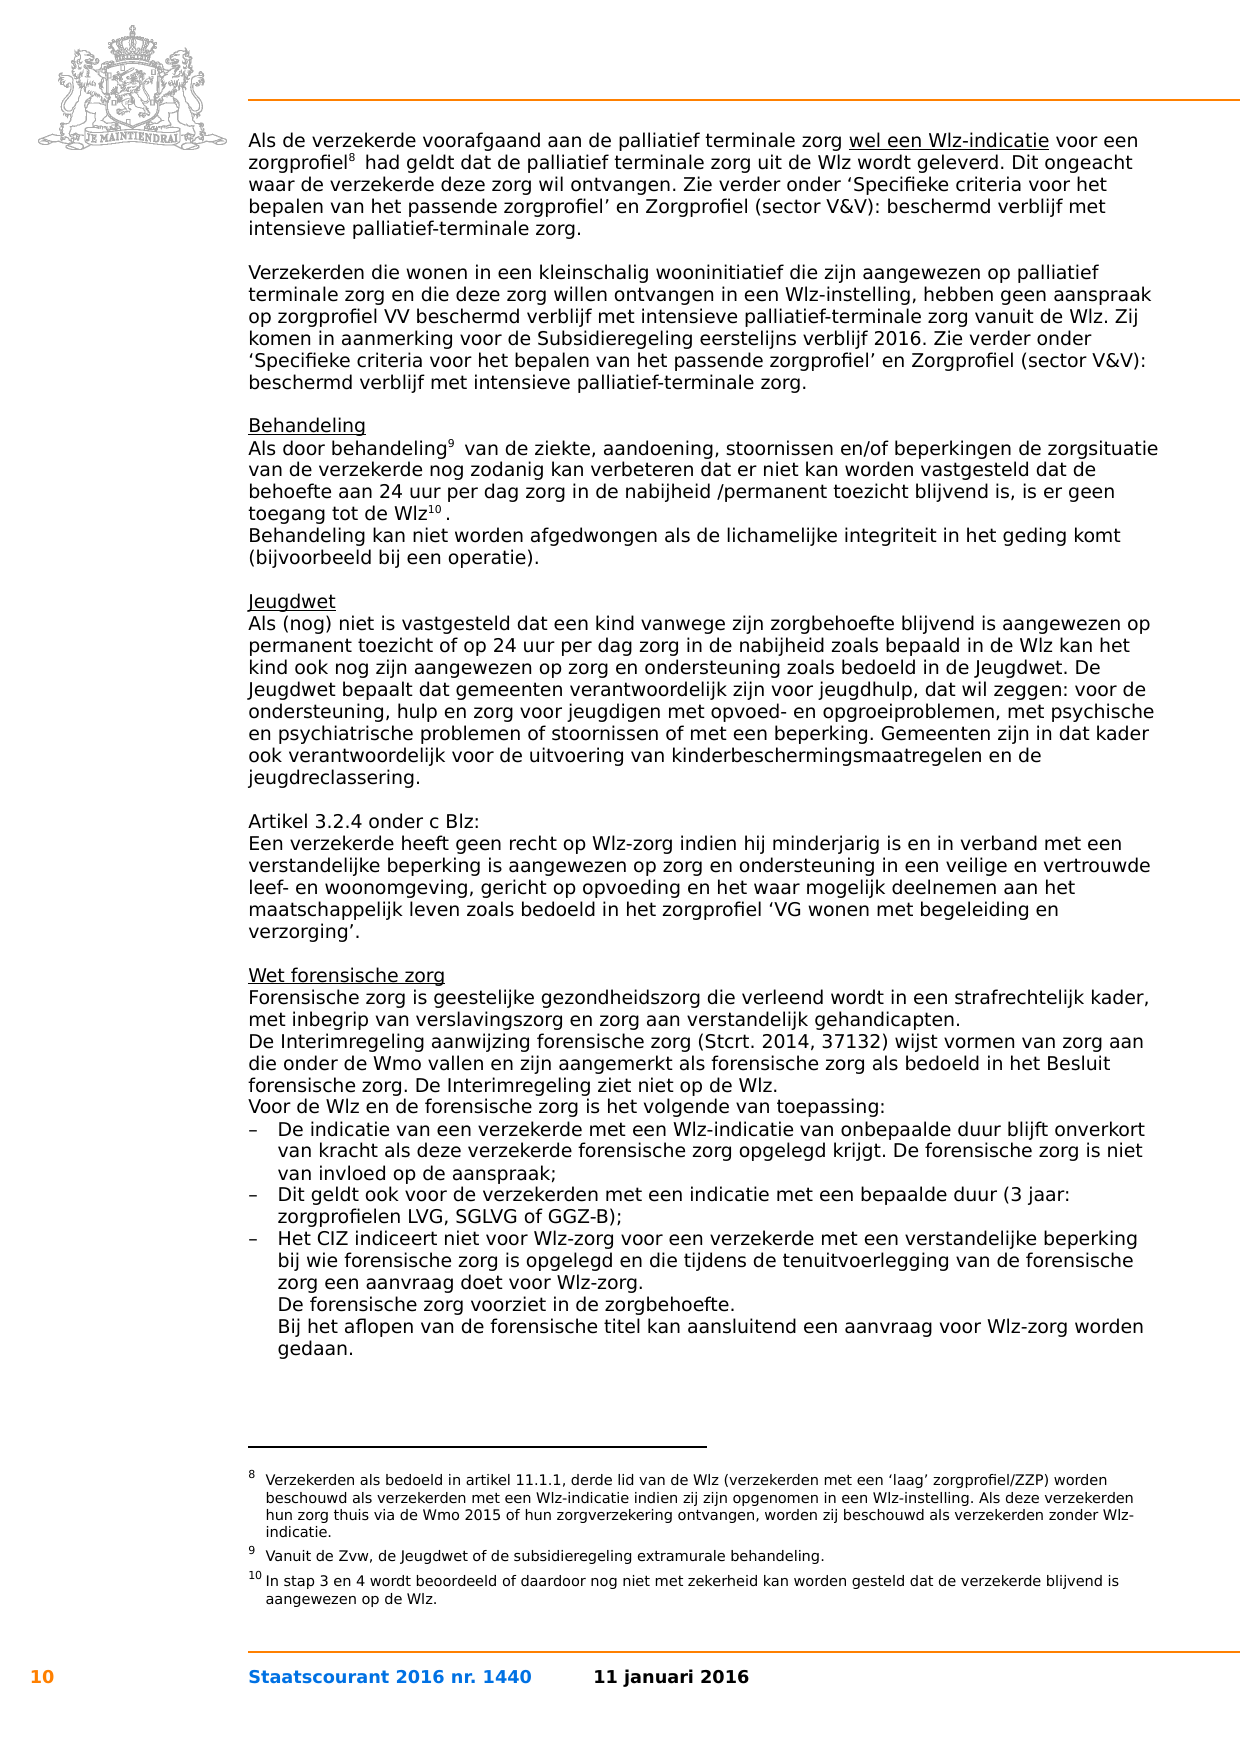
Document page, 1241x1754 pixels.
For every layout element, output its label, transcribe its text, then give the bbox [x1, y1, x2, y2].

text – De indicatie van een verzekerde met een Wlz-indicatie van onbepaalde duur blijft onverkort van kracht als deze verzekerde forensische zorg opgelegd krijgt. De forensische zorg is niet van invloed op de aanspraak; [248, 1118, 1163, 1184]
text Als door behandeling van de ziekte, aandoening, stoornissen en/of beperkingen de zorgsituatie van de verzekerde nog zodanig kan verbeteren dat er niet kan worden vastgesteld dat de behoefte aan 24 uur per dag zorg in de nabijheid /permanent toezicht blijvend is, is er geen toegang tot de Wlz. [248, 437, 1163, 525]
picture [38, 25, 227, 150]
text Vanuit de Zvw, de Jeugdwet of de subsidieregeling extramurale behandeling. [248, 1544, 1163, 1566]
text – Dit geldt ook voor de verzekerden met een indicatie met een bepaalde duur (3 jaar: zorgprofielen LVG, SGLVG of GGZ-B); [248, 1184, 1163, 1228]
text – Het CIZ indiceert niet voor Wlz-zorg voor een verzekerde met een verstandelijke beperking bij wie forensische zorg is opgelegd en die tijdens de tenuitvoerlegging van de forensische zorg een aanvraag doet voor Wlz-zorg. [248, 1228, 1163, 1294]
text Als de verzekerde voorafgaand aan de palliatief terminale zorg wel een Wlz-indicatie voor een zorgprofiel had geldt dat de palliatief terminale zorg uit de Wlz wordt geleverd. Dit ongeacht waar de verzekerde deze zorg wil ontvangen. Zie verder onder ‘Specifieke criteria voor het bepalen van het passende zorgprofiel’ en Zorgprofiel (sector V&V): beschermd verblijf met intensieve palliatief-terminale zorg. [248, 130, 1163, 240]
text Als (nog) niet is vastgesteld dat een kind vanwege zijn zorgbehoefte blijvend is aangewezen op permanent toezicht of op 24 uur per dag zorg in de nabijheid zoals bepaald in de Wlz kan het kind ook nog zijn aangewezen op zorg en ondersteuning zoals bedoeld in de Jeugdwet. De Jeugdwet bepaalt dat gemeenten verantwoordelijk zijn voor jeugdhulp, dat wil zeggen: voor de ondersteuning, hulp en zorg voor jeugdigen met opvoed- en opgroeiproblemen, met psychische en psychiatrische problemen of stoornissen of met een beperking. Gemeenten zijn in dat kader ook verantwoordelijk voor de uitvoering van kinderbeschermingsmaatregelen en de jeugdreclassering. [248, 613, 1163, 789]
text (bijvoorbeeld bij een operatie). [248, 547, 1163, 569]
text Bij het aflopen van de forensische titel kan aansluitend een aanvraag voor Wlz-zorg worden gedaan. [277, 1316, 1163, 1360]
text Jeugdwet [248, 591, 1163, 613]
text De Interimregeling aanwijzing forensische zorg (Stcrt. 2014, 37132) wijst vormen van zorg aan die onder de Wmo vallen en zijn aangemerkt als forensische zorg als bedoeld in het Besluit forensische zorg. De Interimregeling ziet niet op de Wlz. [248, 1031, 1163, 1096]
text Artikel 3.2.4 onder c Blz: [248, 811, 1163, 833]
text Wet forensische zorg [248, 964, 1163, 987]
text Verzekerden als bedoeld in artikel 11.1.1, derde lid van de Wlz (verzekerden met een ‘laag’ zorgprofiel/ZZP) worden beschouwd als verzekerden met een Wlz-indicatie indien zij zijn opgenomen in een Wlz-instelling. Als deze verzekerden hun zorg thuis via de Wmo 2015 of hun zorgverzekering ontvangen, worden zij beschouwd als verzekerden zonder Wlz-indicatie. [248, 1468, 1163, 1541]
text Behandeling kan niet worden afgedwongen als de lichamelijke integriteit in het geding komt [248, 525, 1163, 547]
text Forensische zorg is geestelijke gezondheidszorg die verleend wordt in een strafrechtelijk kader, met inbegrip van verslavingszorg en zorg aan verstandelijk gehandicapten. [248, 987, 1163, 1031]
text Verzekerden die wonen in een kleinschalig wooninitiatief die zijn aangewezen op palliatief terminale zorg en die deze zorg willen ontvangen in een Wlz-instelling, hebben geen aanspraak op zorgprofiel VV beschermd verblijf met intensieve palliatief-terminale zorg vanuit de Wlz. Zij komen in aanmerking voor de Subsidieregeling eerstelijns verblijf 2016. Zie verder onder ‘Specifieke criteria voor het bepalen van het passende zorgprofiel’ en Zorgprofiel (sector V&V): beschermd verblijf met intensieve palliatief-terminale zorg. [248, 262, 1163, 393]
text Voor de Wlz en de forensische zorg is het volgende van toepassing: [248, 1096, 1163, 1118]
text Een verzekerde heeft geen recht op Wlz-zorg indien hij minderjarig is en in verband met een verstandelijke beperking is aangewezen op zorg en ondersteuning in een veilige en vertrouwde leef- en woonomgeving, gericht op opvoeding en het waar mogelijk deelnemen aan het maatschappelijk leven zoals bedoeld in het zorgprofiel ‘VG wonen met begeleiding en verzorging’. [248, 833, 1163, 943]
text In stap 3 en 4 wordt beoordeeld of daardoor nog niet met zekerheid kan worden gesteld dat de verzekerde blijvend is aangewezen op de Wlz. [248, 1569, 1163, 1608]
text De forensische zorg voorziet in de zorgbehoefte. [277, 1294, 1163, 1316]
text Behandeling [248, 415, 1163, 437]
